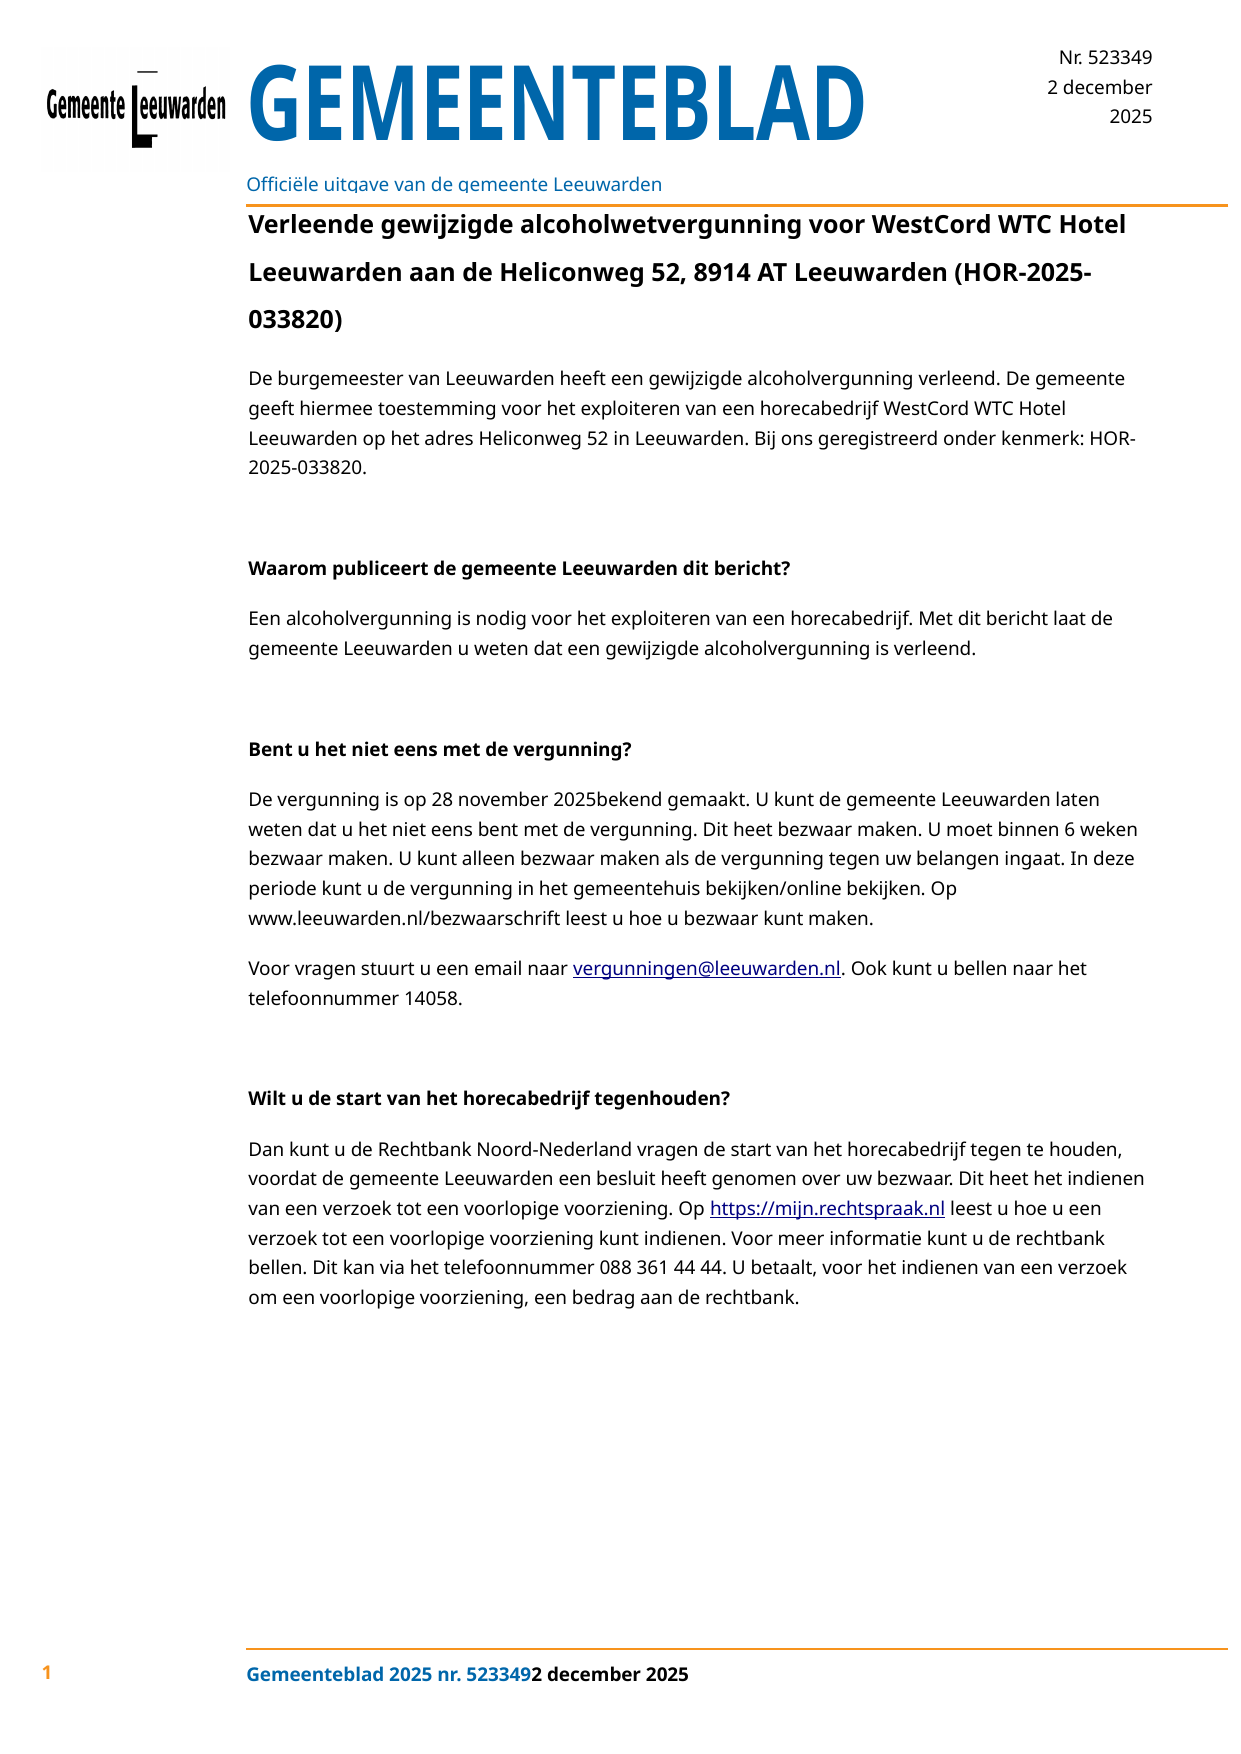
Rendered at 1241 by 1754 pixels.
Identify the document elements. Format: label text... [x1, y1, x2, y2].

text Wilt u de start van het horecabedrijf tegenhouden? [248, 1086, 1152, 1111]
text Een alcoholvergunning is nodig voor het exploiteren van een horecabedrijf. Met dit bericht laat de gemeente Leeuwarden u weten dat een gewijzigde alcoholvergunning is verleend. [248, 606, 1152, 661]
text Dan kunt u de Rechtbank Noord-Nederland vragen de start van het horecabedrijf tegen te houden, voordat de gemeente Leeuwarden een besluit heeft genomen over uw bezwaar. Dit heet het indienen van een verzoek tot een voorlopige voorziening. Op https://mijn.rechtspraak.nl leest u hoe u een verzoek tot een voorlopige voorziening kunt indienen. Voor meer informatie kunt u de rechtbank bellen. Dit kan via het telefoonnummer 088 361 44 44. U betaalt, voor het indienen van een verzoek om een voorlopige voorziening, een bedrag aan de rechtbank. [248, 1136, 1152, 1309]
text Bent u het niet eens met de vergunning? [248, 736, 1152, 762]
text Verleende gewijzigde alcoholwetvergunning voor WestCord WTC Hotel Leeuwarden aan de Heliconweg 52, 8914 AT Leeuwarden (HOR-2025-033820) [248, 207, 1152, 336]
text De vergunning is op 28 november 2025bekend gemaakt. U kunt de gemeente Leeuwarden laten weten dat u het niet eens bent met de vergunning. Dit heet bezwaar maken. U moet binnen 6 weken bezwaar maken. U kunt alleen bezwaar maken als de vergunning tegen uw belangen ingaat. In deze periode kunt u de vergunning in het gemeentehuis bekijken/online bekijken. Op www.leeuwarden.nl/bezwaarschrift leest u hoe u bezwaar kunt maken. [248, 786, 1152, 930]
picture [41, 47, 231, 172]
text Voor vragen stuurt u een email naar vergunningen@leeuwarden.nl. Ook kunt u bellen naar het telefoonnummer 14058. [248, 955, 1152, 1010]
text De burgemeester van Leeuwarden heeft een gewijzigde alcoholvergunning verleend. De gemeente geeft hiermee toestemming voor het exploiteren van een horecabedrijf WestCord WTC Hotel Leeuwarden op het adres Heliconweg 52 in Leeuwarden. Bij ons geregistreerd onder kenmerk: HOR-2025-033820. [248, 366, 1152, 480]
text Waarom publiceert de gemeente Leeuwarden dit bericht? [248, 555, 1152, 581]
